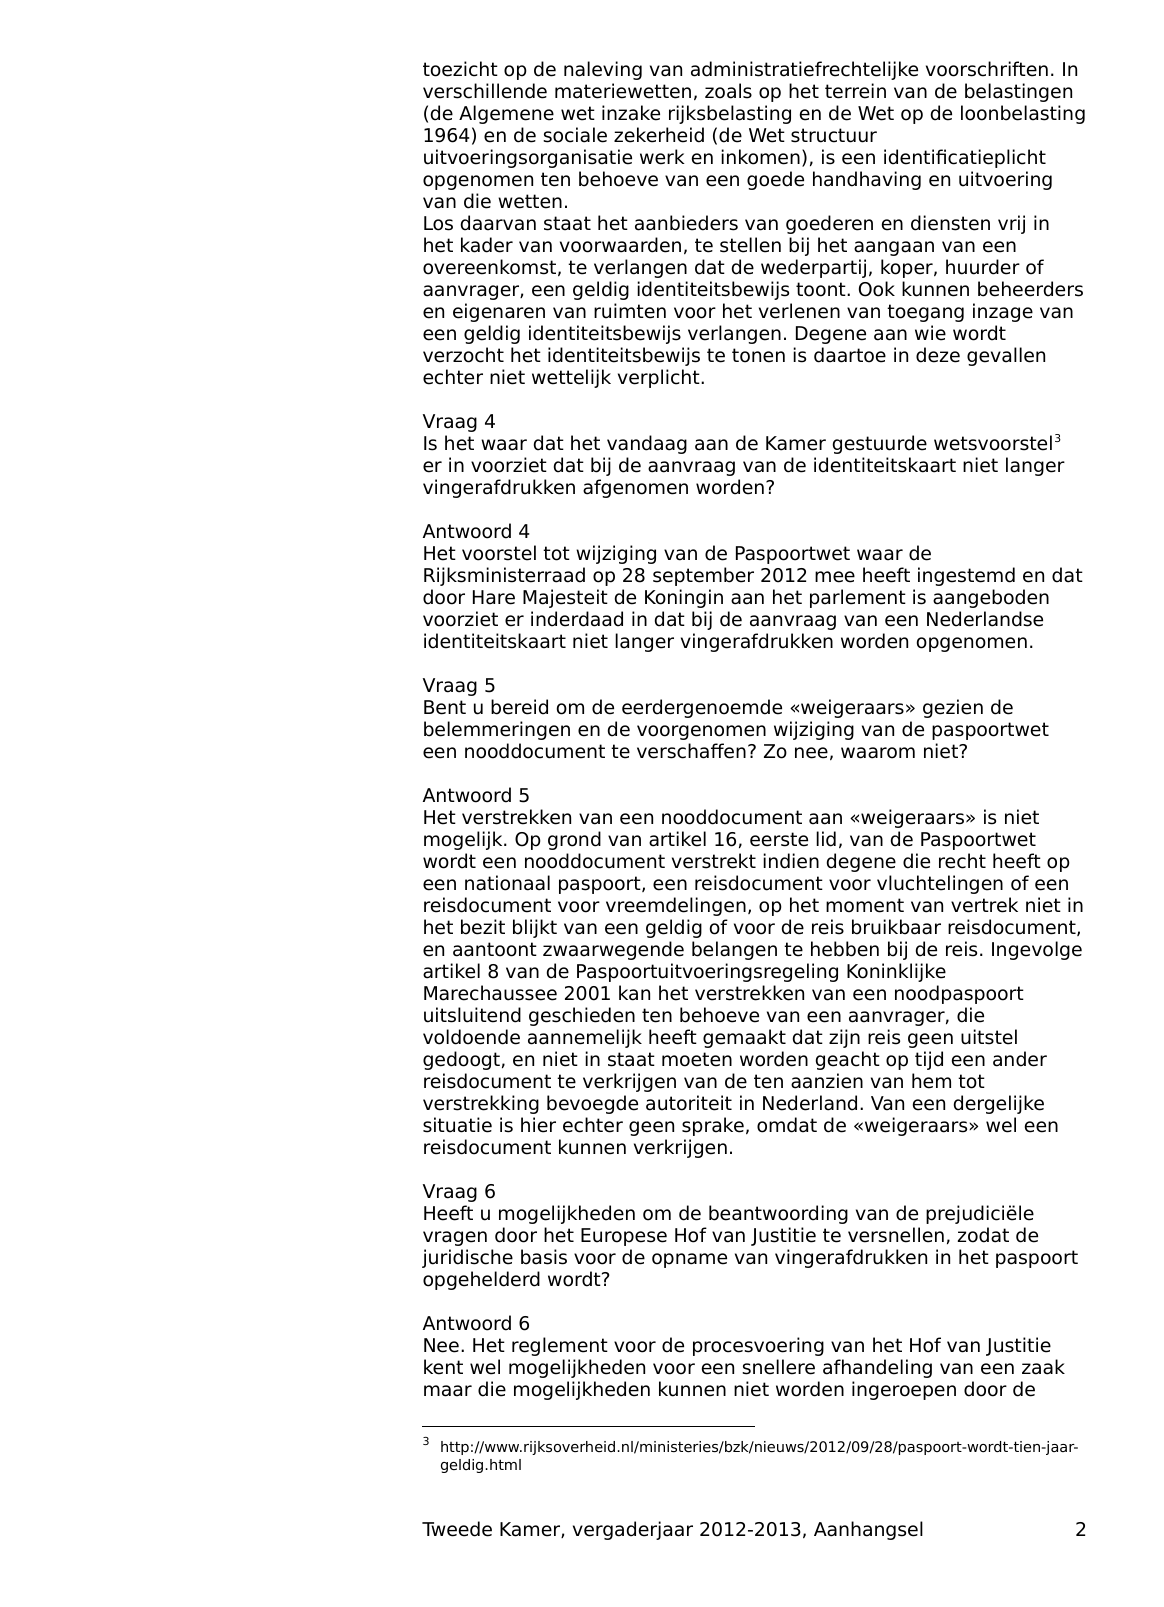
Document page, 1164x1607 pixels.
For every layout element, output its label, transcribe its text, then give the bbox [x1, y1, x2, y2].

text Is het waar dat het vandaag aan de Kamer gestuurde wetsvoorstel er in voorziet dat bij de aanvraag van de identiteitskaart niet langer vingerafdrukken afgenomen worden? [422, 433, 1087, 499]
text Antwoord 6 [422, 1313, 1087, 1335]
text Vraag 6 [422, 1181, 1087, 1203]
text http://www.rijksoverheid.nl/ministeries/bzk/nieuws/2012/09/28/paspoort-wordt-tien-jaar-geldig.html [422, 1435, 1087, 1474]
text Antwoord 4 [422, 521, 1087, 543]
text Los daarvan staat het aanbieders van goederen en diensten vrij in het kader van voorwaarden, te stellen bij het aangaan van een overeenkomst, te verlangen dat de wederpartij, koper, huurder of aanvrager, een geldig identiteitsbewijs toont. Ook kunnen beheerders en eigenaren van ruimten voor het verlenen van toegang inzage van een geldig identiteitsbewijs verlangen. Degene aan wie wordt verzocht het identiteitsbewijs te tonen is daartoe in deze gevallen echter niet wettelijk verplicht. [422, 213, 1087, 389]
text Antwoord 5 [422, 785, 1087, 807]
text Het verstrekken van een nooddocument aan «weigeraars» is niet mogelijk. Op grond van artikel 16, eerste lid, van de Paspoortwet wordt een nooddocument verstrekt indien degene die recht heeft op een nationaal paspoort, een reisdocument voor vluchtelingen of een reisdocument voor vreemdelingen, op het moment van vertrek niet in het bezit blijkt van een geldig of voor de reis bruikbaar reisdocument, en aantoont zwaarwegende belangen te hebben bij de reis. Ingevolge artikel 8 van de Paspoortuitvoeringsregeling Koninklijke Marechaussee 2001 kan het verstrekken van een noodpaspoort uitsluitend geschieden ten behoeve van een aanvrager, die voldoende aannemelijk heeft gemaakt dat zijn reis geen uitstel gedoogt, en niet in staat moeten worden geacht op tijd een ander reisdocument te verkrijgen van de ten aanzien van hem tot verstrekking bevoegde autoriteit in Nederland. Van een dergelijke situatie is hier echter geen sprake, omdat de «weigeraars» wel een reisdocument kunnen verkrijgen. [422, 807, 1087, 1159]
text toezicht op de naleving van administratiefrechtelijke voorschriften. In verschillende materiewetten, zoals op het terrein van de belastingen (de Algemene wet inzake rijksbelasting en de Wet op de loonbelasting 1964) en de sociale zekerheid (de Wet structuur uitvoeringsorganisatie werk en inkomen), is een identificatieplicht opgenomen ten behoeve van een goede handhaving en uitvoering van die wetten. [422, 59, 1087, 213]
text Nee. Het reglement voor de procesvoering van het Hof van Justitie kent wel mogelijkheden voor een snellere afhandeling van een zaak maar die mogelijkheden kunnen niet worden ingeroepen door de [422, 1335, 1087, 1401]
text Bent u bereid om de eerdergenoemde «weigeraars» gezien de belemmeringen en de voorgenomen wijziging van de paspoortwet een nooddocument te verschaffen? Zo nee, waarom niet? [422, 697, 1087, 763]
text Vraag 4 [422, 411, 1087, 433]
text Heeft u mogelijkheden om de beantwoording van de prejudiciële vragen door het Europese Hof van Justitie te versnellen, zodat de juridische basis voor de opname van vingerafdrukken in het paspoort opgehelderd wordt? [422, 1203, 1087, 1291]
text Het voorstel tot wijziging van de Paspoortwet waar de Rijksministerraad op 28 september 2012 mee heeft ingestemd en dat door Hare Majesteit de Koningin aan het parlement is aangeboden voorziet er inderdaad in dat bij de aanvraag van een Nederlandse identiteitskaart niet langer vingerafdrukken worden opgenomen. [422, 543, 1087, 653]
text Vraag 5 [422, 675, 1087, 697]
